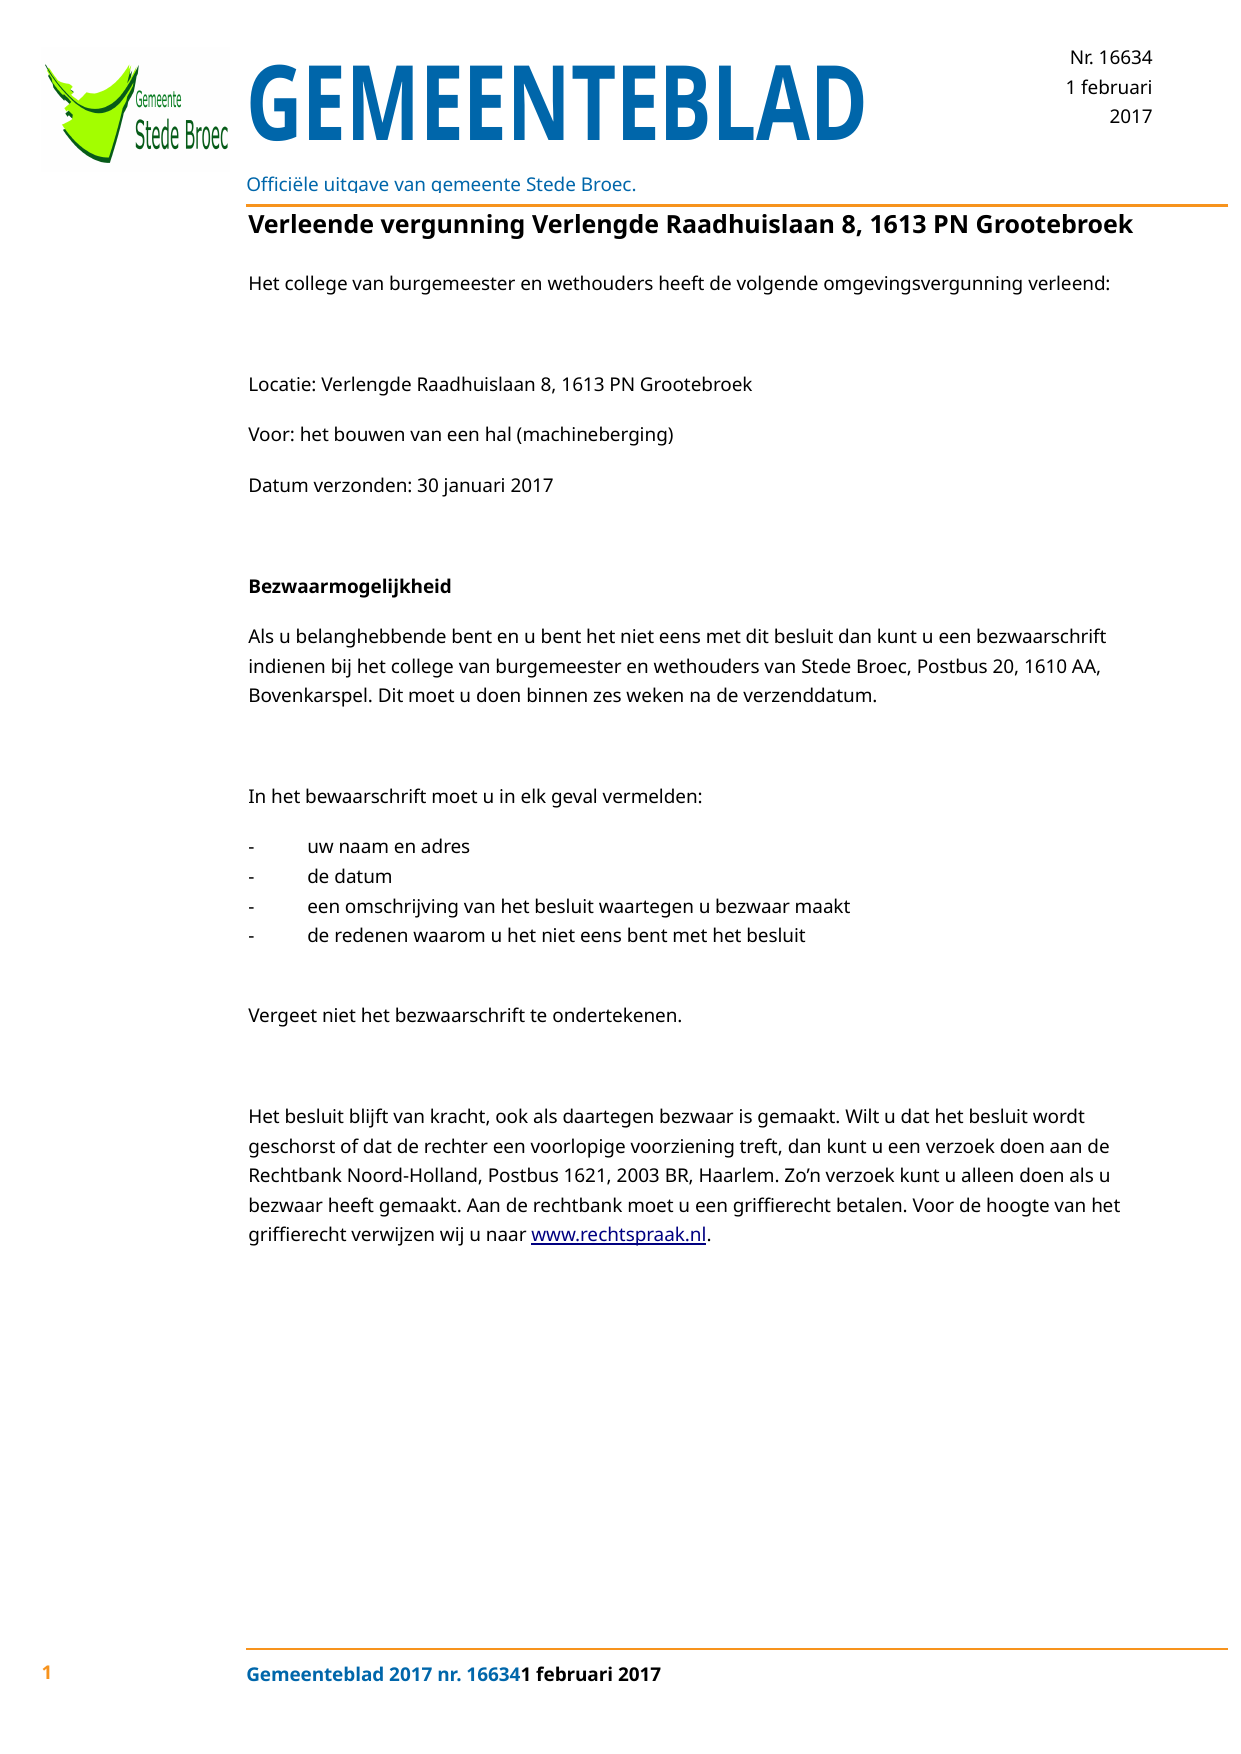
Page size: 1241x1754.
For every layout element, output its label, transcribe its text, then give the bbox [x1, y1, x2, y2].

text Vergeet niet het bezwaarschrift te ondertekenen. [248, 1002, 1152, 1028]
text Bezwaarmogelijkheid [248, 573, 1152, 598]
text Voor: het bouwen van een hal (machineberging) [248, 422, 1152, 447]
picture [41, 47, 231, 172]
text Als u belanghebbende bent en u bent het niet eens met dit besluit dan kunt u een bezwaarschrift indienen bij het college van burgemeester en wethouders van Stede Broec, Postbus 20, 1610 AA, Bovenkarspel. Dit moet u doen binnen zes weken na de verzenddatum. [248, 623, 1152, 708]
text Locatie: Verlengde Raadhuislaan 8, 1613 PN Grootebroek [248, 371, 1152, 397]
list de redenen waarom u het niet eens bent met het besluit [248, 922, 1152, 948]
text Datum verzonden: 30 januari 2017 [248, 472, 1152, 498]
list uw naam en adres [248, 834, 1152, 859]
text Verleende vergunning Verlengde Raadhuislaan 8, 1613 PN Grootebroek [248, 207, 1152, 241]
list de datum [248, 863, 1152, 889]
list een omschrijving van het besluit waartegen u bezwaar maakt [248, 893, 1152, 918]
text Het besluit blijft van kracht, ook als daartegen bezwaar is gemaakt. Wilt u dat het besluit wordt geschorst of dat de rechter een voorlopige voorziening treft, dan kunt u een verzoek doen aan de Rechtbank Noord-Holland, Postbus 1621, 2003 BR, Haarlem. Zo’n verzoek kunt u alleen doen als u bezwaar heeft gemaakt. Aan de rechtbank moet u een griffierecht betalen. Voor de hoogte van het griffierecht verwijzen wij u naar www.rechtspraak.nl. [248, 1103, 1152, 1247]
text In het bewaarschrift moet u in elk geval vermelden: [248, 783, 1152, 809]
text Het college van burgemeester en wethouders heeft de volgende omgevingsvergunning verleend: [248, 270, 1152, 296]
